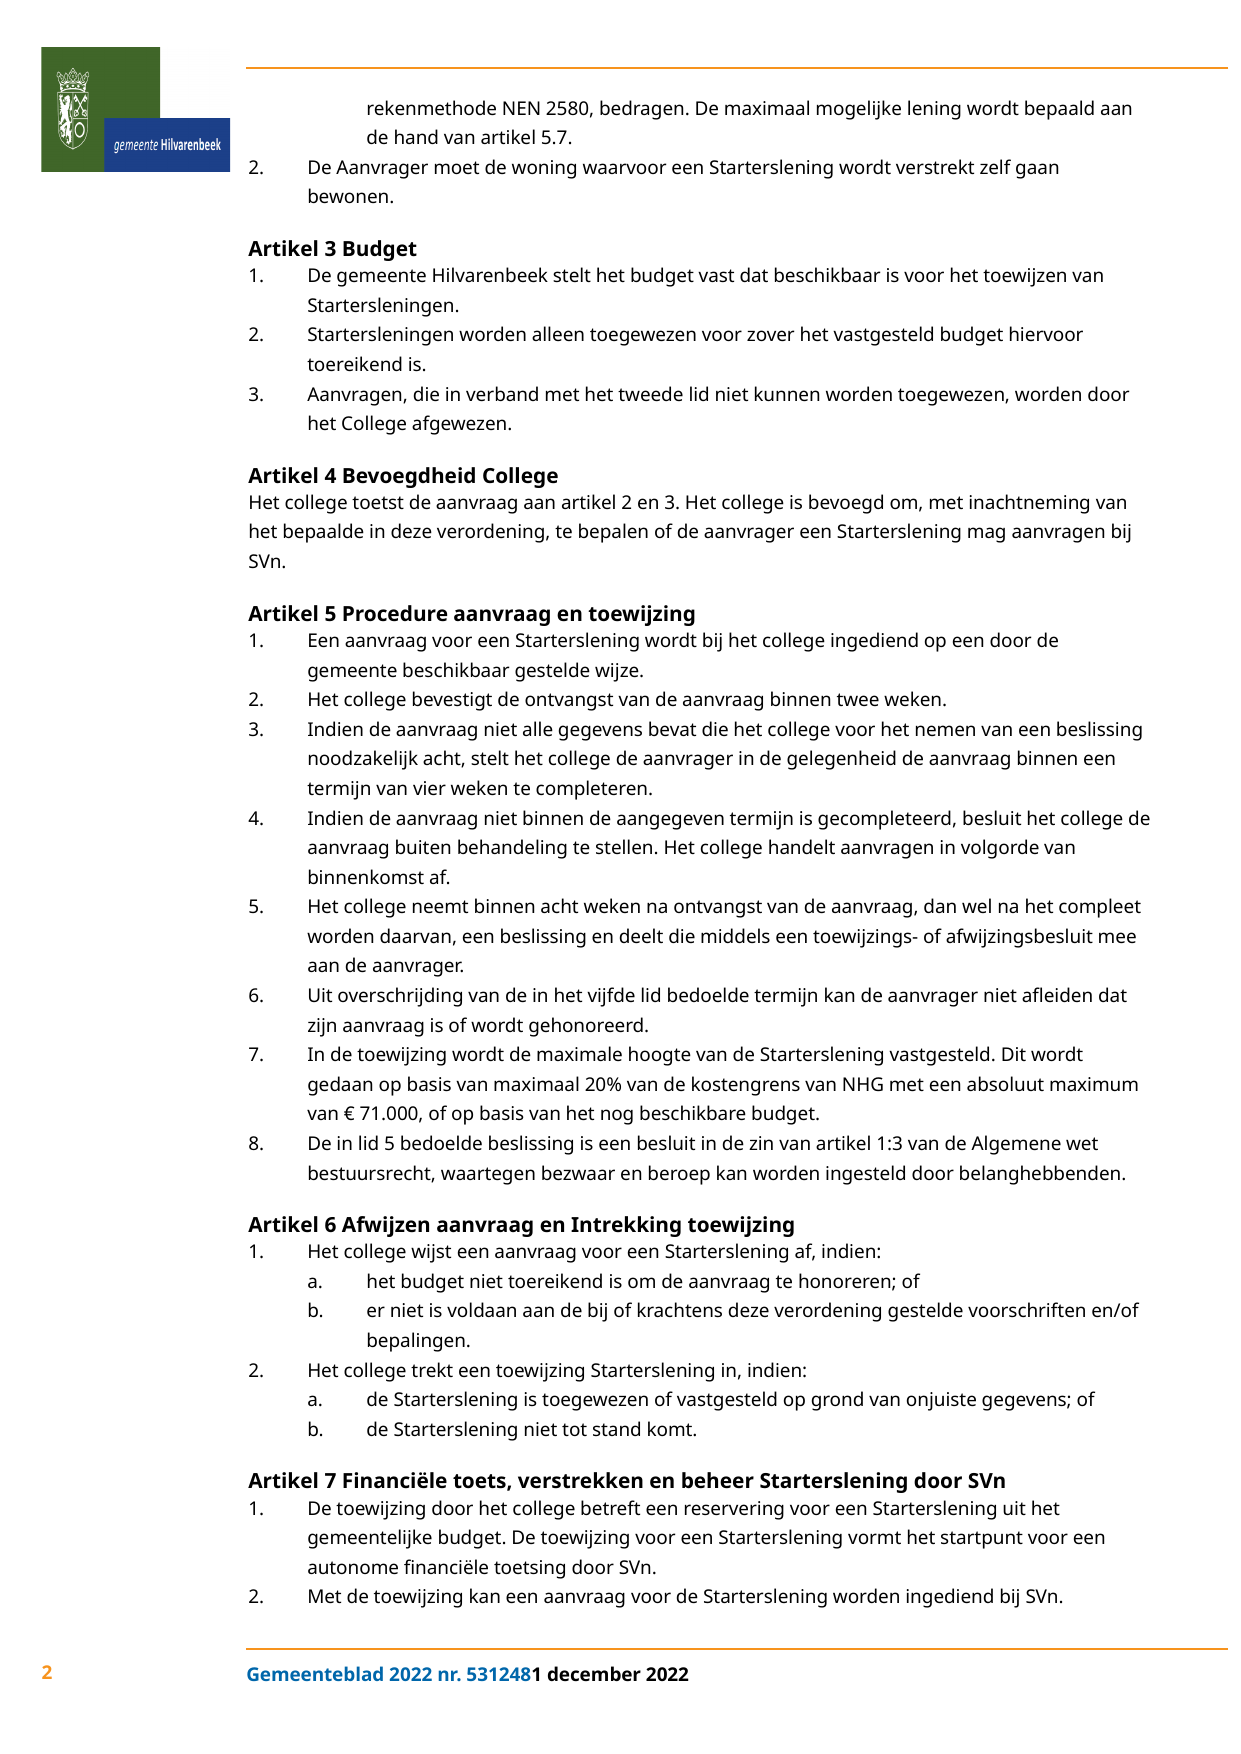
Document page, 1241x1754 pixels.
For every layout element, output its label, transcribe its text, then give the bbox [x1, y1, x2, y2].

list Aanvragen, die in verband met het tweede lid niet kunnen worden toegewezen, worden door het College afgewezen. [248, 381, 1152, 436]
list De Aanvrager moet de woning waarvoor een Starterslening wordt verstrekt zelf gaan bewonen. [248, 154, 1152, 209]
list het budget niet toereikend is om de aanvraag te honoreren; of [307, 1268, 1152, 1294]
list Met de toewijzing kan een aanvraag voor de Starterslening worden ingediend bij SVn. [248, 1584, 1152, 1609]
list Het college wijst een aanvraag voor een Starterslening af, indien: [248, 1238, 1152, 1264]
list De gemeente Hilvarenbeek stelt het budget vast dat beschikbaar is voor het toewijzen van Startersleningen. [248, 262, 1152, 318]
text Artikel 3 Budget [248, 234, 1152, 262]
list de Starterslening is toegewezen of vastgesteld op grond van onjuiste gegevens; of [307, 1386, 1152, 1412]
list Het college neemt binnen acht weken na ontvangst van de aanvraag, dan wel na het compleet worden daarvan, een beslissing en deelt die middels een toewijzings- of afwijzingsbesluit mee aan de aanvrager. [248, 893, 1152, 978]
text Artikel 4 Bevoegdheid College [248, 461, 1152, 489]
list er niet is voldaan aan de bij of krachtens deze verordening gestelde voorschriften en/of bepalingen. [307, 1298, 1152, 1353]
picture [41, 47, 231, 172]
list Een aanvraag voor een Starterslening wordt bij het college ingediend op een door de gemeente beschikbaar gestelde wijze. [248, 627, 1152, 682]
list Het college trekt een toewijzing Starterslening in, indien: [248, 1357, 1152, 1383]
text Artikel 6 Afwijzen aanvraag en Intrekking toewijzing [248, 1210, 1152, 1238]
text Het college toetst de aanvraag aan artikel 2 en 3. Het college is bevoegd om, met inachtneming van het bepaalde in deze verordening, te bepalen of de aanvrager een Starterslening mag aanvragen bij SVn. [248, 489, 1152, 574]
text Artikel 7 Financiële toets, verstrekken en beheer Starterslening door SVn [248, 1466, 1152, 1495]
list Het college bevestigt de ontvangst van de aanvraag binnen twee weken. [248, 686, 1152, 712]
text Artikel 5 Procedure aanvraag en toewijzing [248, 599, 1152, 627]
list rekenmethode NEN 2580, bedragen. De maximaal mogelijke lening wordt bepaald aan de hand van artikel 5.7. [307, 95, 1152, 150]
list de Starterslening niet tot stand komt. [307, 1416, 1152, 1442]
list De in lid 5 bedoelde beslissing is een besluit in de zin van artikel 1:3 van de Algemene wet bestuursrecht, waartegen bezwaar en beroep kan worden ingesteld door belanghebbenden. [248, 1130, 1152, 1185]
list In de toewijzing wordt de maximale hoogte van de Starterslening vastgesteld. Dit wordt gedaan op basis van maximaal 20% van de kostengrens van NHG met een absoluut maximum van € 71.000, of op basis van het nog beschikbare budget. [248, 1041, 1152, 1126]
list Uit overschrijding van de in het vijfde lid bedoelde termijn kan de aanvrager niet afleiden dat zijn aanvraag is of wordt gehonoreerd. [248, 982, 1152, 1037]
list De toewijzing door het college betreft een reservering voor een Starterslening uit het gemeentelijke budget. De toewijzing voor een Starterslening vormt het startpunt voor een autonome financiële toetsing door SVn. [248, 1495, 1152, 1580]
list Indien de aanvraag niet alle gegevens bevat die het college voor het nemen van een beslissing noodzakelijk acht, stelt het college de aanvrager in de gelegenheid de aanvraag binnen een termijn van vier weken te completeren. [248, 716, 1152, 801]
list Startersleningen worden alleen toegewezen voor zover het vastgesteld budget hiervoor toereikend is. [248, 322, 1152, 377]
list Indien de aanvraag niet binnen de aangegeven termijn is gecompleteerd, besluit het college de aanvraag buiten behandeling te stellen. Het college handelt aanvragen in volgorde van binnenkomst af. [248, 805, 1152, 889]
